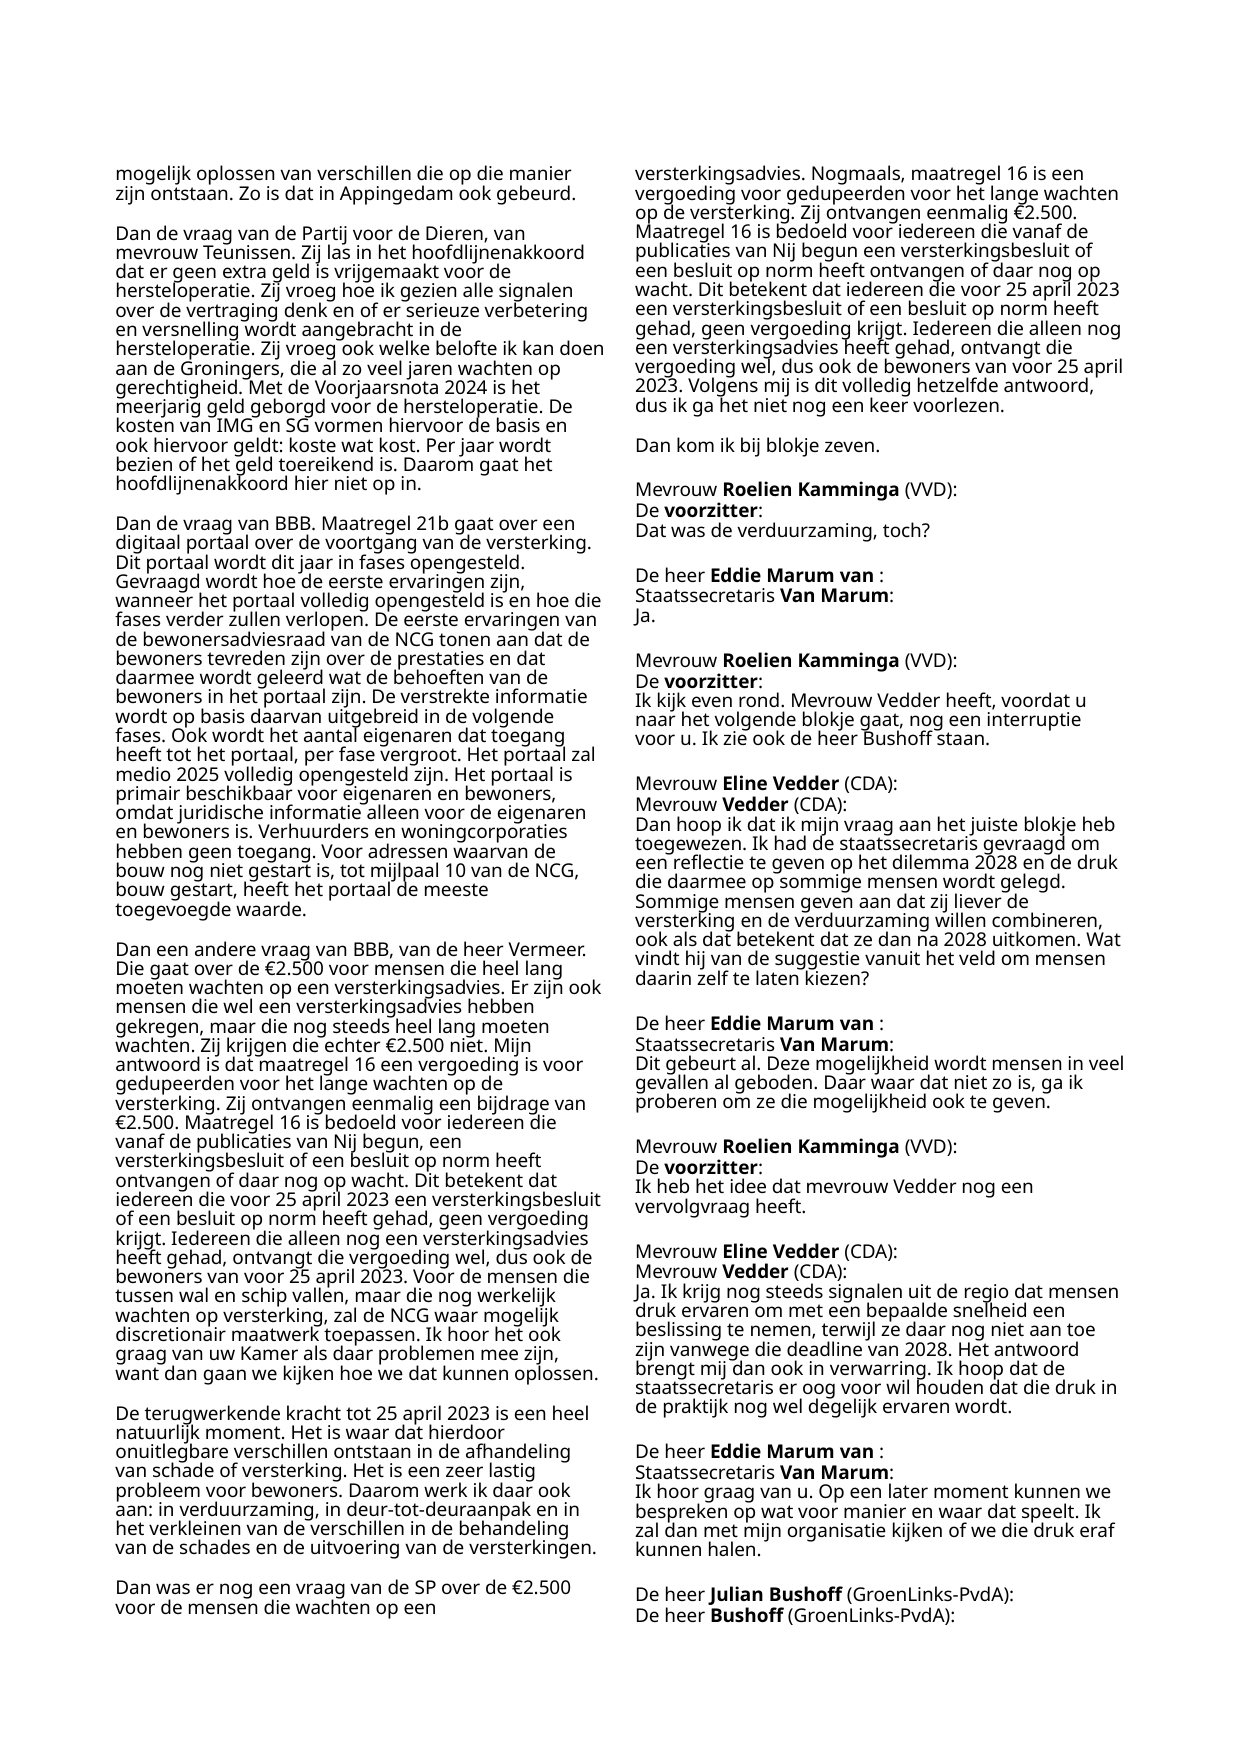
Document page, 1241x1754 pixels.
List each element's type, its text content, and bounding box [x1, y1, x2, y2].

text Ik kijk even rond. Mevrouw Vedder heeft, voordat u naar het volgende blokje gaat, nog een interruptie voor u. Ik zie ook de heer Bushoff staan. [635, 692, 1125, 750]
text versterkingsadvies. Nogmaals, maatregel 16 is een vergoeding voor gedupeerden voor het lange wachten op de versterking. Zij ontvangen eenmalig €2.500. Maatregel 16 is bedoeld voor iedereen die vanaf de publicaties van Nij begun een versterkingsbesluit of een besluit op norm heeft ontvangen of daar nog op wacht. Dit betekent dat iedereen die voor 25 april 2023 een versterkingsbesluit of een besluit op norm heeft gehad, geen vergoeding krijgt. Iedereen die alleen nog een versterkingsadvies heeft gehad, ontvangt die vergoeding wel, dus ook de bewoners van voor 25 april 2023. Volgens mij is dit volledig hetzelfde antwoord, dus ik ga het niet nog een keer voorlezen. [635, 165, 1125, 416]
text Ja. [635, 607, 1125, 626]
text Dan was er nog een vraag van de SP over de €2.500 voor de mensen die wachten op een [115, 1579, 605, 1618]
text De heer Bushoff (GroenLinks-PvdA): [635, 1607, 1125, 1626]
text Mevrouw Roelien Kamminga (VVD): [635, 647, 1125, 673]
text De heer Eddie Marum van : [635, 1010, 1125, 1036]
text De terugwerkende kracht tot 25 april 2023 is een heel natuurlijk moment. Het is waar dat hierdoor onuitlegbare verschillen ontstaan in de afhandeling van schade of versterking. Het is een zeer lastig probleem voor bewoners. Daarom werk ik daar ook aan: in verduurzaming, in deur-tot-deuraanpak en in het verkleinen van de verschillen in de behandeling van de schades en de uitvoering van de versterkingen. [115, 1404, 605, 1559]
text Staatssecretaris Van Marum: [635, 1036, 1125, 1055]
text Mevrouw Vedder (CDA): [635, 1263, 1125, 1283]
text Staatssecretaris Van Marum: [635, 1464, 1125, 1483]
text Dit gebeurt al. Deze mogelijkheid wordt mensen in veel gevallen al geboden. Daar waar dat niet zo is, ga ik proberen om ze die mogelijkheid ook te geven. [635, 1055, 1125, 1113]
text De voorzitter: [635, 502, 1125, 522]
text De heer Julian Bushoff (GroenLinks-PvdA): [635, 1581, 1125, 1607]
text Staatssecretaris Van Marum: [635, 587, 1125, 607]
text Ik heb het idee dat mevrouw Vedder nog een vervolgvraag heeft. [635, 1178, 1125, 1217]
text Mevrouw Roelien Kamminga (VVD): [635, 1133, 1125, 1159]
text De heer Eddie Marum van : [635, 1438, 1125, 1464]
text Mevrouw Eline Vedder (CDA): [635, 771, 1125, 796]
text Dan hoop ik dat ik mijn vraag aan het juiste blokje heb toegewezen. Ik had de staatssecretaris gevraagd om een reflectie te geven op het dilemma 2028 en de druk die daarmee op sommige mensen wordt gelegd. Sommige mensen geven aan dat zij liever de versterking en de verduurzaming willen combineren, ook als dat betekent dat ze dan na 2028 uitkomen. Wat vindt hij van de suggestie vanuit het veld om mensen daarin zelf te laten kiezen? [635, 816, 1125, 989]
text Mevrouw Eline Vedder (CDA): [635, 1238, 1125, 1263]
text Ik hoor graag van u. Op een later moment kunnen we bespreken op wat voor manier en waar dat speelt. Ik zal dan met mijn organisatie kijken of we die druk eraf kunnen halen. [635, 1483, 1125, 1561]
text Dan de vraag van BBB. Maatregel 21b gaat over een digitaal portaal over de voortgang van de versterking. Dit portaal wordt dit jaar in fases opengesteld. Gevraagd wordt hoe de eerste ervaringen zijn, wanneer het portaal volledig opengesteld is en hoe die fases verder zullen verlopen. De eerste ervaringen van de bewonersadviesraad van de NCG tonen aan dat de bewoners tevreden zijn over de prestaties en dat daarmee wordt geleerd wat de behoeften van de bewoners in het portaal zijn. De verstrekte informatie wordt op basis daarvan uitgebreid in de volgende fases. Ook wordt het aantal eigenaren dat toegang heeft tot het portaal, per fase vergroot. Het portaal zal medio 2025 volledig opengesteld zijn. Het portaal is primair beschikbaar voor eigenaren en bewoners, omdat juridische informatie alleen voor de eigenaren en bewoners is. Verhuurders en woningcorporaties hebben geen toegang. Voor adressen waarvan de bouw nog niet gestart is, tot mijlpaal 10 van de NCG, bouw gestart, heeft het portaal de meeste toegevoegde waarde. [115, 515, 605, 920]
text Dat was de verduurzaming, toch? [635, 522, 1125, 541]
text mogelijk oplossen van verschillen die op die manier zijn ontstaan. Zo is dat in Appingedam ook gebeurd. [115, 165, 605, 204]
text De voorzitter: [635, 673, 1125, 692]
text Ja. Ik krijg nog steeds signalen uit de regio dat mensen druk ervaren om met een bepaalde snelheid een beslissing te nemen, terwijl ze daar nog niet aan toe zijn vanwege die deadline van 2028. Het antwoord brengt mij dan ook in verwarring. Ik hoop dat de staatssecretaris er oog voor wil houden dat die druk in de praktijk nog wel degelijk ervaren wordt. [635, 1283, 1125, 1418]
text De heer Eddie Marum van : [635, 562, 1125, 587]
text De voorzitter: [635, 1159, 1125, 1178]
text Dan kom ik bij blokje zeven. [635, 437, 1125, 456]
text Dan de vraag van de Partij voor de Dieren, van mevrouw Teunissen. Zij las in het hoofdlijnenakkoord dat er geen extra geld is vrijgemaakt voor de hersteloperatie. Zij vroeg hoe ik gezien alle signalen over de vertraging denk en of er serieuze verbetering en versnelling wordt aangebracht in de hersteloperatie. Zij vroeg ook welke belofte ik kan doen aan de Groningers, die al zo veel jaren wachten op gerechtigheid. Met de Voorjaarsnota 2024 is het meerjarig geld geborgd voor de hersteloperatie. De kosten van IMG en SG vormen hiervoor de basis en ook hiervoor geldt: koste wat kost. Per jaar wordt bezien of het geld toereikend is. Daarom gaat het hoofdlijnenakkoord hier niet op in. [115, 224, 605, 494]
text Mevrouw Vedder (CDA): [635, 796, 1125, 816]
text Dan een andere vraag van BBB, van de heer Vermeer. Die gaat over de €2.500 voor mensen die heel lang moeten wachten op een versterkingsadvies. Er zijn ook mensen die wel een versterkingsadvies hebben gekregen, maar die nog steeds heel lang moeten wachten. Zij krijgen die echter €2.500 niet. Mijn antwoord is dat maatregel 16 een vergoeding is voor gedupeerden voor het lange wachten op de versterking. Zij ontvangen eenmalig een bijdrage van €2.500. Maatregel 16 is bedoeld voor iedereen die vanaf de publicaties van Nij begun, een versterkingsbesluit of een besluit op norm heeft ontvangen of daar nog op wacht. Dit betekent dat iedereen die voor 25 april 2023 een versterkingsbesluit of een besluit op norm heeft gehad, geen vergoeding krijgt. Iedereen die alleen nog een versterkingsadvies heeft gehad, ontvangt die vergoeding wel, dus ook de bewoners van voor 25 april 2023. Voor de mensen die tussen wal en schip vallen, maar die nog werkelijk wachten op versterking, zal de NCG waar mogelijk discretionair maatwerk toepassen. Ik hoor het ook graag van uw Kamer als daar problemen mee zijn, want dan gaan we kijken hoe we dat kunnen oplossen. [115, 941, 605, 1384]
text Mevrouw Roelien Kamminga (VVD): [635, 477, 1125, 502]
